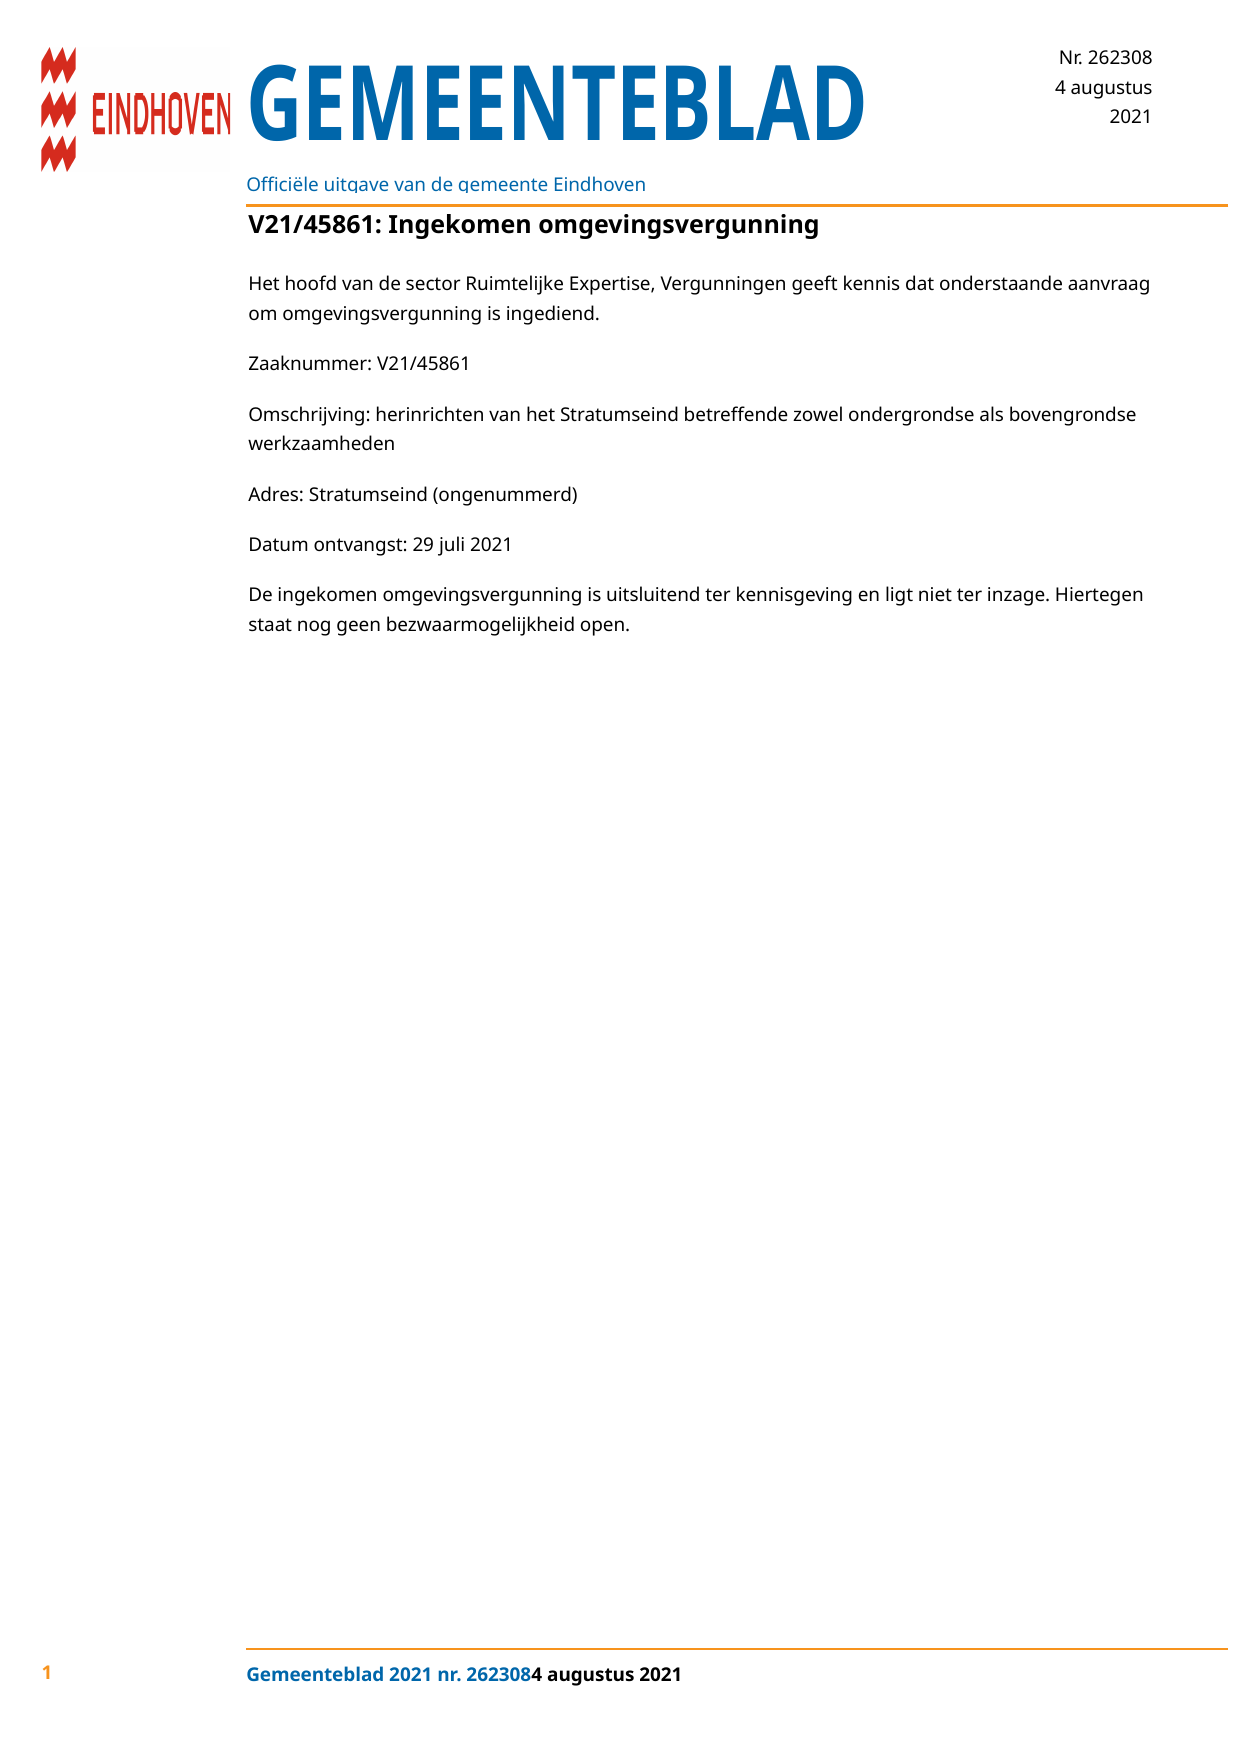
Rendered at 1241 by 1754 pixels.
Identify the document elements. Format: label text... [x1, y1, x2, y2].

text Datum ontvangst: 29 juli 2021 [248, 531, 1152, 557]
text Zaaknummer: V21/45861 [248, 350, 1152, 376]
text Adres: Stratumseind (ongenummerd) [248, 481, 1152, 506]
text De ingekomen omgevingsvergunning is uitsluitend ter kennisgeving en ligt niet ter inzage. Hiertegen staat nog geen bezwaarmogelijkheid open. [248, 582, 1152, 637]
text Het hoofd van de sector Ruimtelijke Expertise, Vergunningen geeft kennis dat onderstaande aanvraag om omgevingsvergunning is ingediend. [248, 270, 1152, 326]
text V21/45861: Ingekomen omgevingsvergunning [248, 207, 1152, 241]
picture [41, 47, 231, 172]
text Omschrijving: herinrichten van het Stratumseind betreffende zowel ondergrondse als bovengrondse werkzaamheden [248, 401, 1152, 456]
